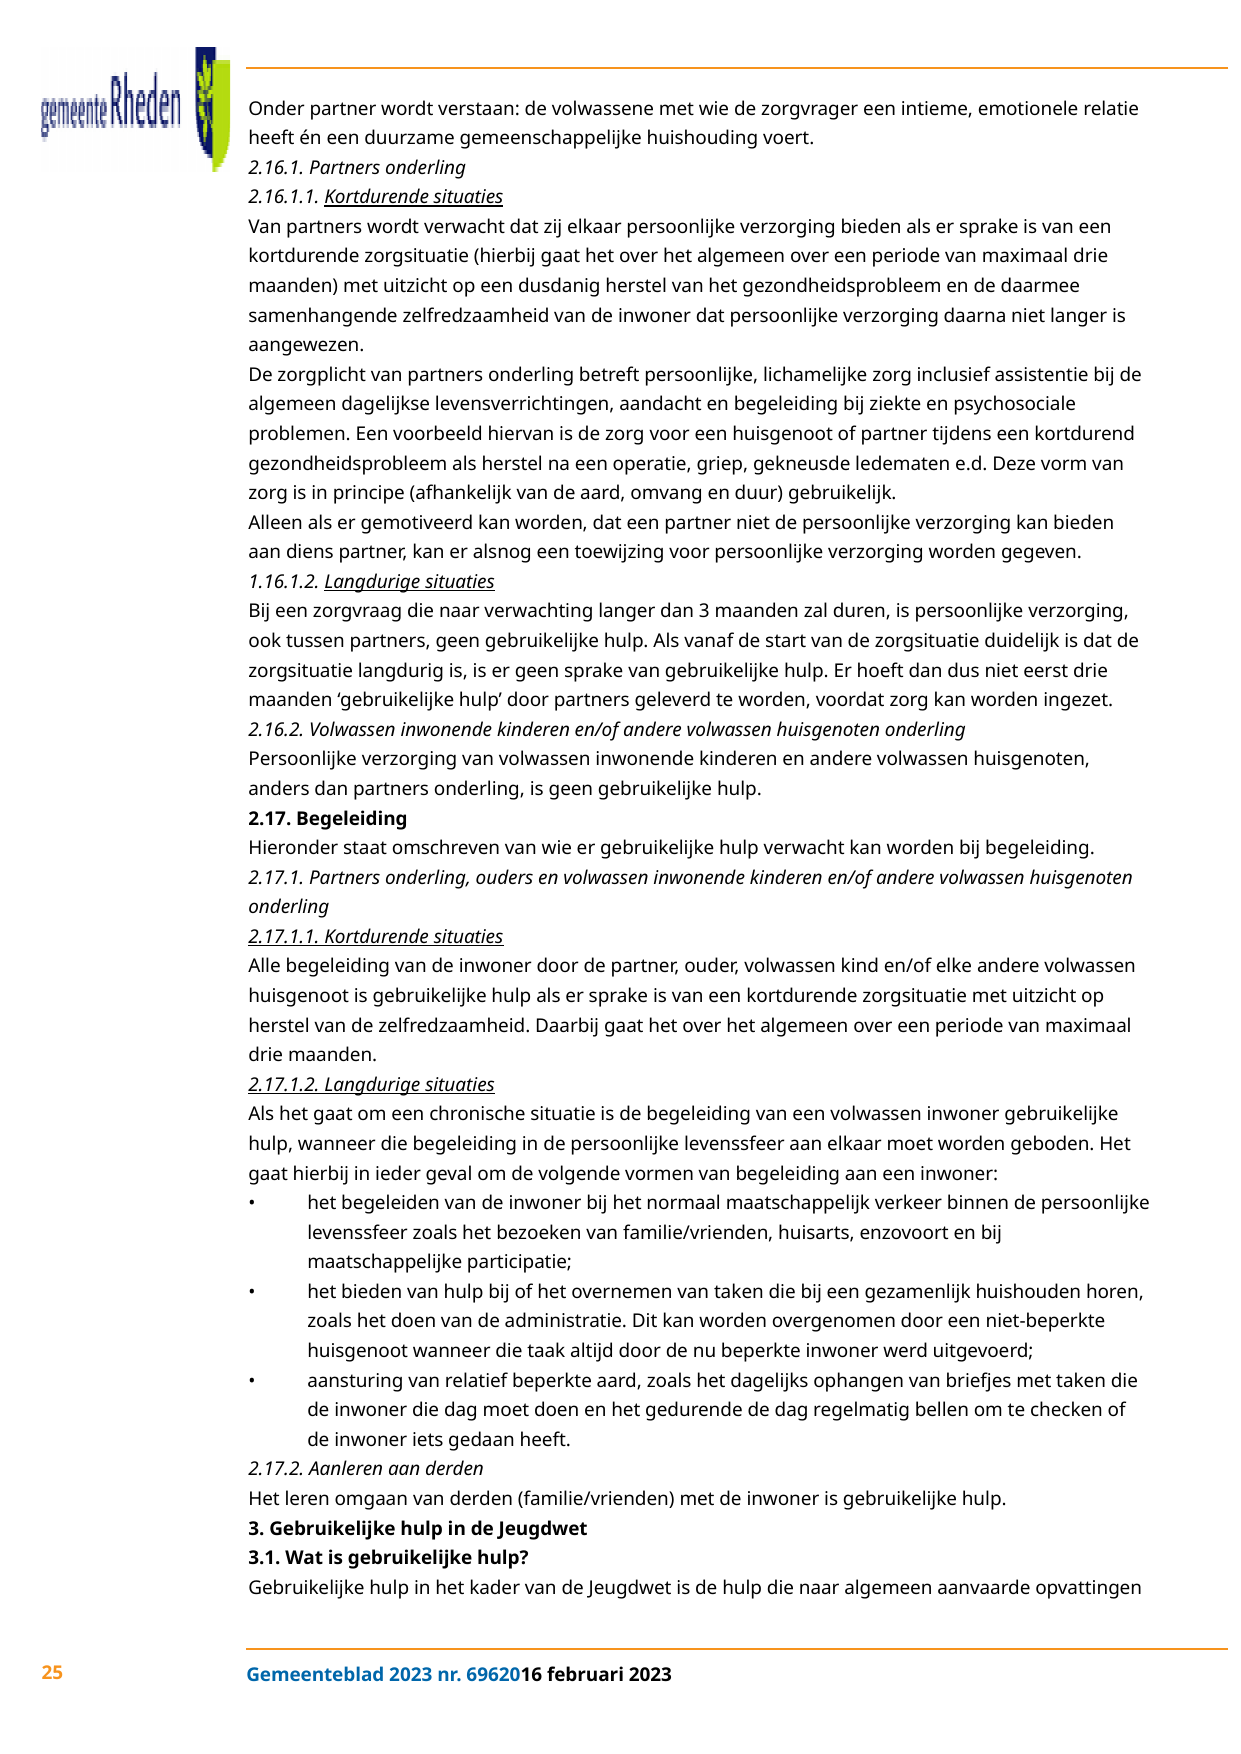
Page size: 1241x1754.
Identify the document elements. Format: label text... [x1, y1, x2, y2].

text Alle begeleiding van de inwoner door de partner, ouder, volwassen kind en/of elke andere volwassen huisgenoot is gebruikelijke hulp als er sprake is van een kortdurende zorgsituatie met uitzicht op herstel van de zelfredzaamheid. Daarbij gaat het over het algemeen over een periode van maximaal drie maanden. [248, 953, 1152, 1067]
list het begeleiden van de inwoner bij het normaal maatschappelijk verkeer binnen de persoonlijke levenssfeer zoals het bezoeken van familie/vrienden, huisarts, enzovoort en bij maatschappelijke participatie; [248, 1189, 1152, 1274]
text De zorgplicht van partners onderling betreft persoonlijke, lichamelijke zorg inclusief assistentie bij de algemeen dagelijkse levensverrichtingen, aandacht en begeleiding bij ziekte en psychosociale problemen. Een voorbeeld hiervan is de zorg voor een huisgenoot of partner tijdens een kortdurend gezondheidsprobleem als herstel na een operatie, griep, gekneusde ledematen e.d. Deze vorm van zorg is in principe (afhankelijk van de aard, omvang en duur) gebruikelijk. [248, 361, 1152, 505]
text 2.16.1. Partners onderling [248, 154, 1152, 180]
text Bij een zorgvraag die naar verwachting langer dan 3 maanden zal duren, is persoonlijke verzorging, ook tussen partners, geen gebruikelijke hulp. Als vanaf de start van de zorgsituatie duidelijk is dat de zorgsituatie langdurig is, is er geen sprake van gebruikelijke hulp. Er hoeft dan dus niet eerst drie maanden ‘gebruikelijke hulp’ door partners geleverd te worden, voordat zorg kan worden ingezet. [248, 598, 1152, 712]
picture [41, 47, 231, 172]
text 2.17.1.2. Langdurige situaties [248, 1071, 1152, 1097]
list het bieden van hulp bij of het overnemen van taken die bij een gezamenlijk huishouden horen, zoals het doen van de administratie. Dit kan worden overgenomen door een niet-beperkte huisgenoot wanneer die taak altijd door de nu beperkte inwoner werd uitgevoerd; [248, 1278, 1152, 1363]
text 2.16.2. Volwassen inwonende kinderen en/of andere volwassen huisgenoten onderling [248, 716, 1152, 742]
text Hieronder staat omschreven van wie er gebruikelijke hulp verwacht kan worden bij begeleiding. [248, 834, 1152, 860]
text Als het gaat om een chronische situatie is de begeleiding van een volwassen inwoner gebruikelijke hulp, wanneer die begeleiding in de persoonlijke levenssfeer aan elkaar moet worden geboden. Het gaat hierbij in ieder geval om de volgende vormen van begeleiding aan een inwoner: [248, 1101, 1152, 1186]
text 2.16.1.1. Kortdurende situaties [248, 183, 1152, 209]
text Het leren omgaan van derden (familie/vrienden) met de inwoner is gebruikelijke hulp. [248, 1485, 1152, 1511]
text Onder partner wordt verstaan: de volwassene met wie de zorgvrager een intieme, emotionele relatie heeft én een duurzame gemeenschappelijke huishouding voert. [248, 95, 1152, 150]
text 2.17.2. Aanleren aan derden [248, 1456, 1152, 1481]
text Van partners wordt verwacht dat zij elkaar persoonlijke verzorging bieden als er sprake is van een kortdurende zorgsituatie (hierbij gaat het over het algemeen over een periode van maximaal drie maanden) met uitzicht op een dusdanig herstel van het gezondheidsprobleem en de daarmee samenhangende zelfredzaamheid van de inwoner dat persoonlijke verzorging daarna niet langer is aangewezen. [248, 213, 1152, 357]
text 3. Gebruikelijke hulp in de Jeugdwet [248, 1515, 1152, 1541]
text 2.17.1.1. Kortdurende situaties [248, 923, 1152, 949]
text Gebruikelijke hulp in het kader van de Jeugdwet is de hulp die naar algemeen aanvaarde opvattingen [248, 1574, 1152, 1600]
text 3.1. Wat is gebruikelijke hulp? [248, 1544, 1152, 1570]
text 2.17.1. Partners onderling, ouders en volwassen inwonende kinderen en/of andere volwassen huisgenoten onderling [248, 864, 1152, 919]
text 2.17. Begeleiding [248, 805, 1152, 831]
text Alleen als er gemotiveerd kan worden, dat een partner niet de persoonlijke verzorging kan bieden aan diens partner, kan er alsnog een toewijzing voor persoonlijke verzorging worden gegeven. [248, 509, 1152, 564]
text 1.16.1.2. Langdurige situaties [248, 568, 1152, 594]
list aansturing van relatief beperkte aard, zoals het dagelijks ophangen van briefjes met taken die de inwoner die dag moet doen en het gedurende de dag regelmatig bellen om te checken of de inwoner iets gedaan heeft. [248, 1367, 1152, 1452]
text Persoonlijke verzorging van volwassen inwonende kinderen en andere volwassen huisgenoten, anders dan partners onderling, is geen gebruikelijke hulp. [248, 746, 1152, 801]
